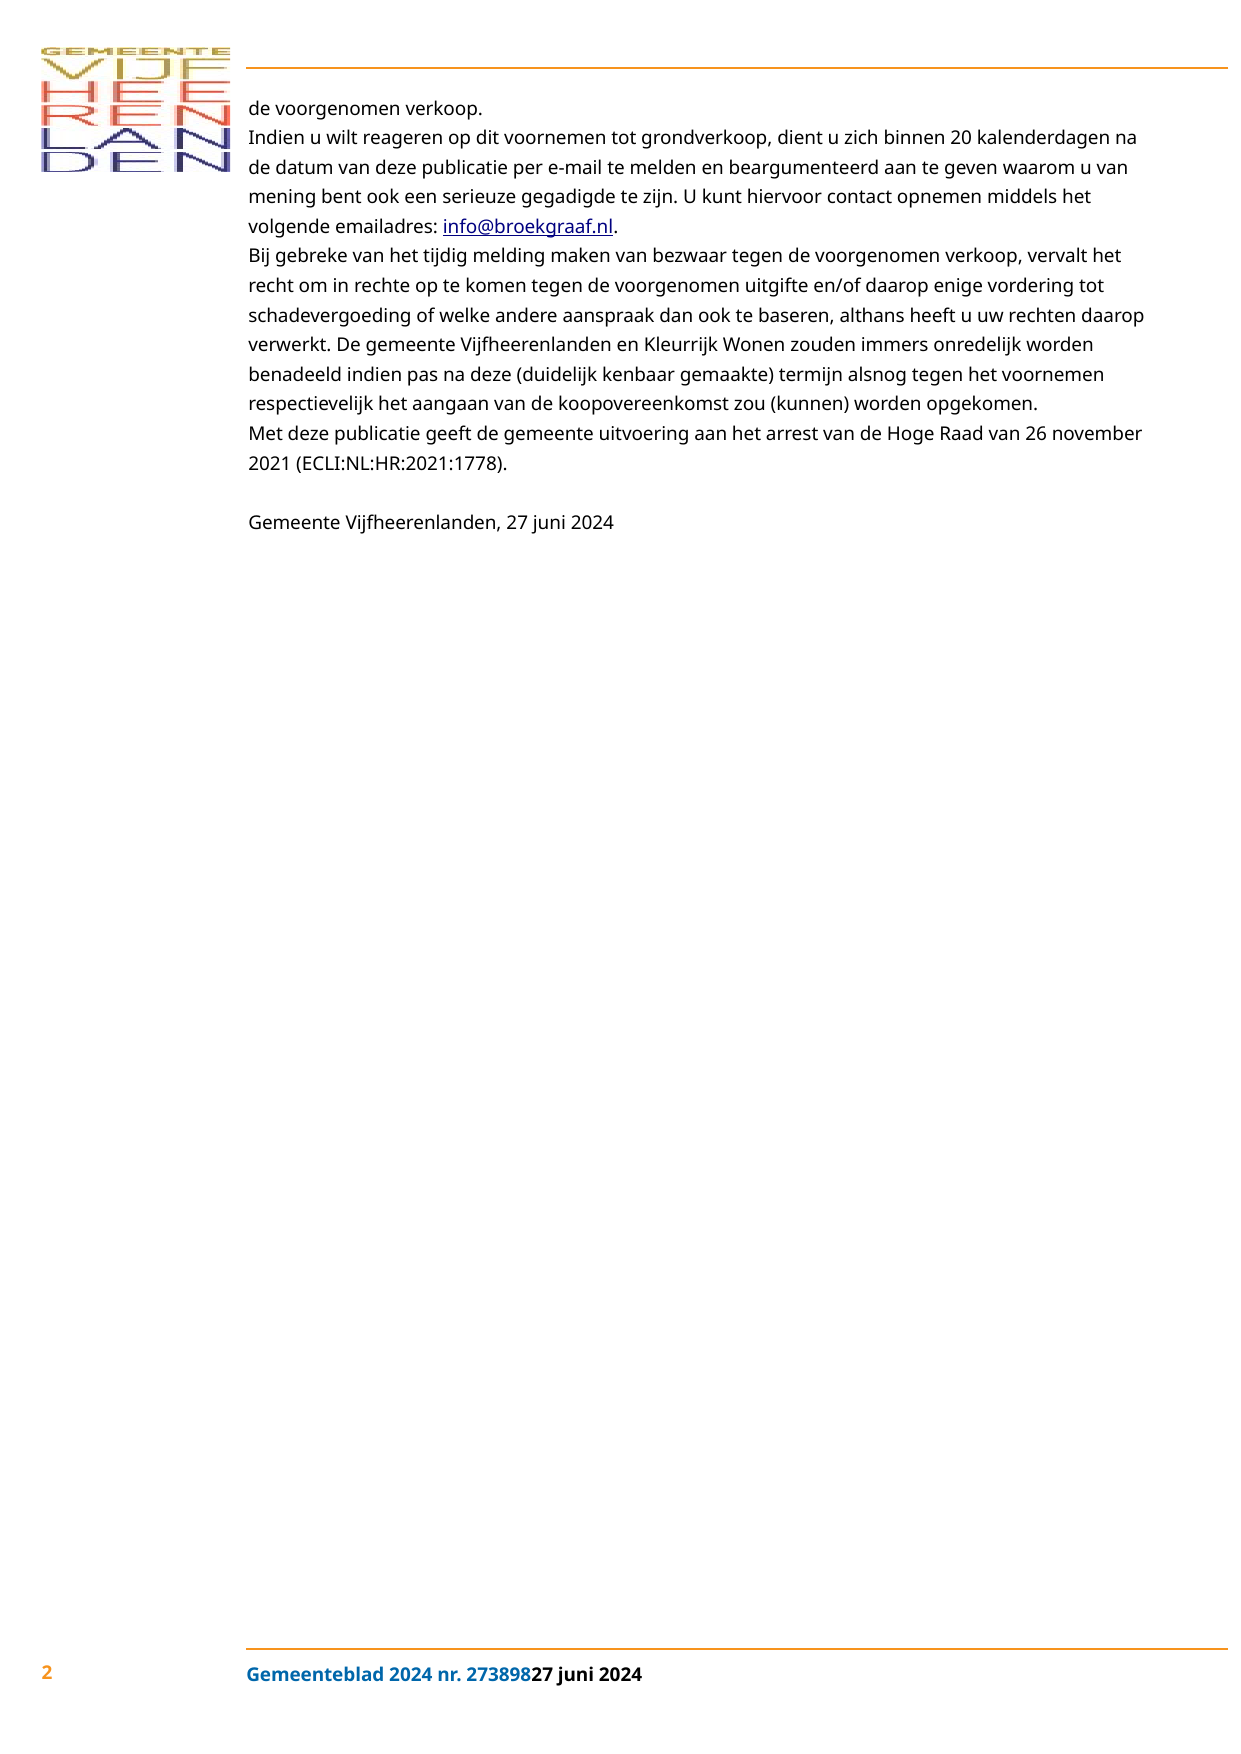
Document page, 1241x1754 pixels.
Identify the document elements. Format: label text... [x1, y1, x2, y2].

text Bij gebreke van het tijdig melding maken van bezwaar tegen de voorgenomen verkoop, vervalt het recht om in rechte op te komen tegen de voorgenomen uitgifte en/of daarop enige vordering tot schadevergoeding of welke andere aanspraak dan ook te baseren, althans heeft u uw rechten daarop verwerkt. De gemeente Vijfheerenlanden en Kleurrijk Wonen zouden immers onredelijk worden benadeeld indien pas na deze (duidelijk kenbaar gemaakte) termijn alsnog tegen het voornemen respectievelijk het aangaan van de koopovereenkomst zou (kunnen) worden opgekomen. [248, 243, 1152, 416]
text de voorgenomen verkoop. [248, 95, 1152, 121]
text Met deze publicatie geeft de gemeente uitvoering aan het arrest van de Hoge Raad van 26 november 2021 (ECLI:NL:HR:2021:1778). [248, 420, 1152, 476]
picture [41, 47, 231, 172]
text Gemeente Vijfheerenlanden, 27 juni 2024 [248, 509, 1152, 535]
text Indien u wilt reageren op dit voornemen tot grondverkoop, dient u zich binnen 20 kalenderdagen na de datum van deze publicatie per e-mail te melden en beargumenteerd aan te geven waarom u van mening bent ook een serieuze gegadigde te zijn. U kunt hiervoor contact opnemen middels het volgende emailadres: info@broekgraaf.nl. [248, 124, 1152, 239]
